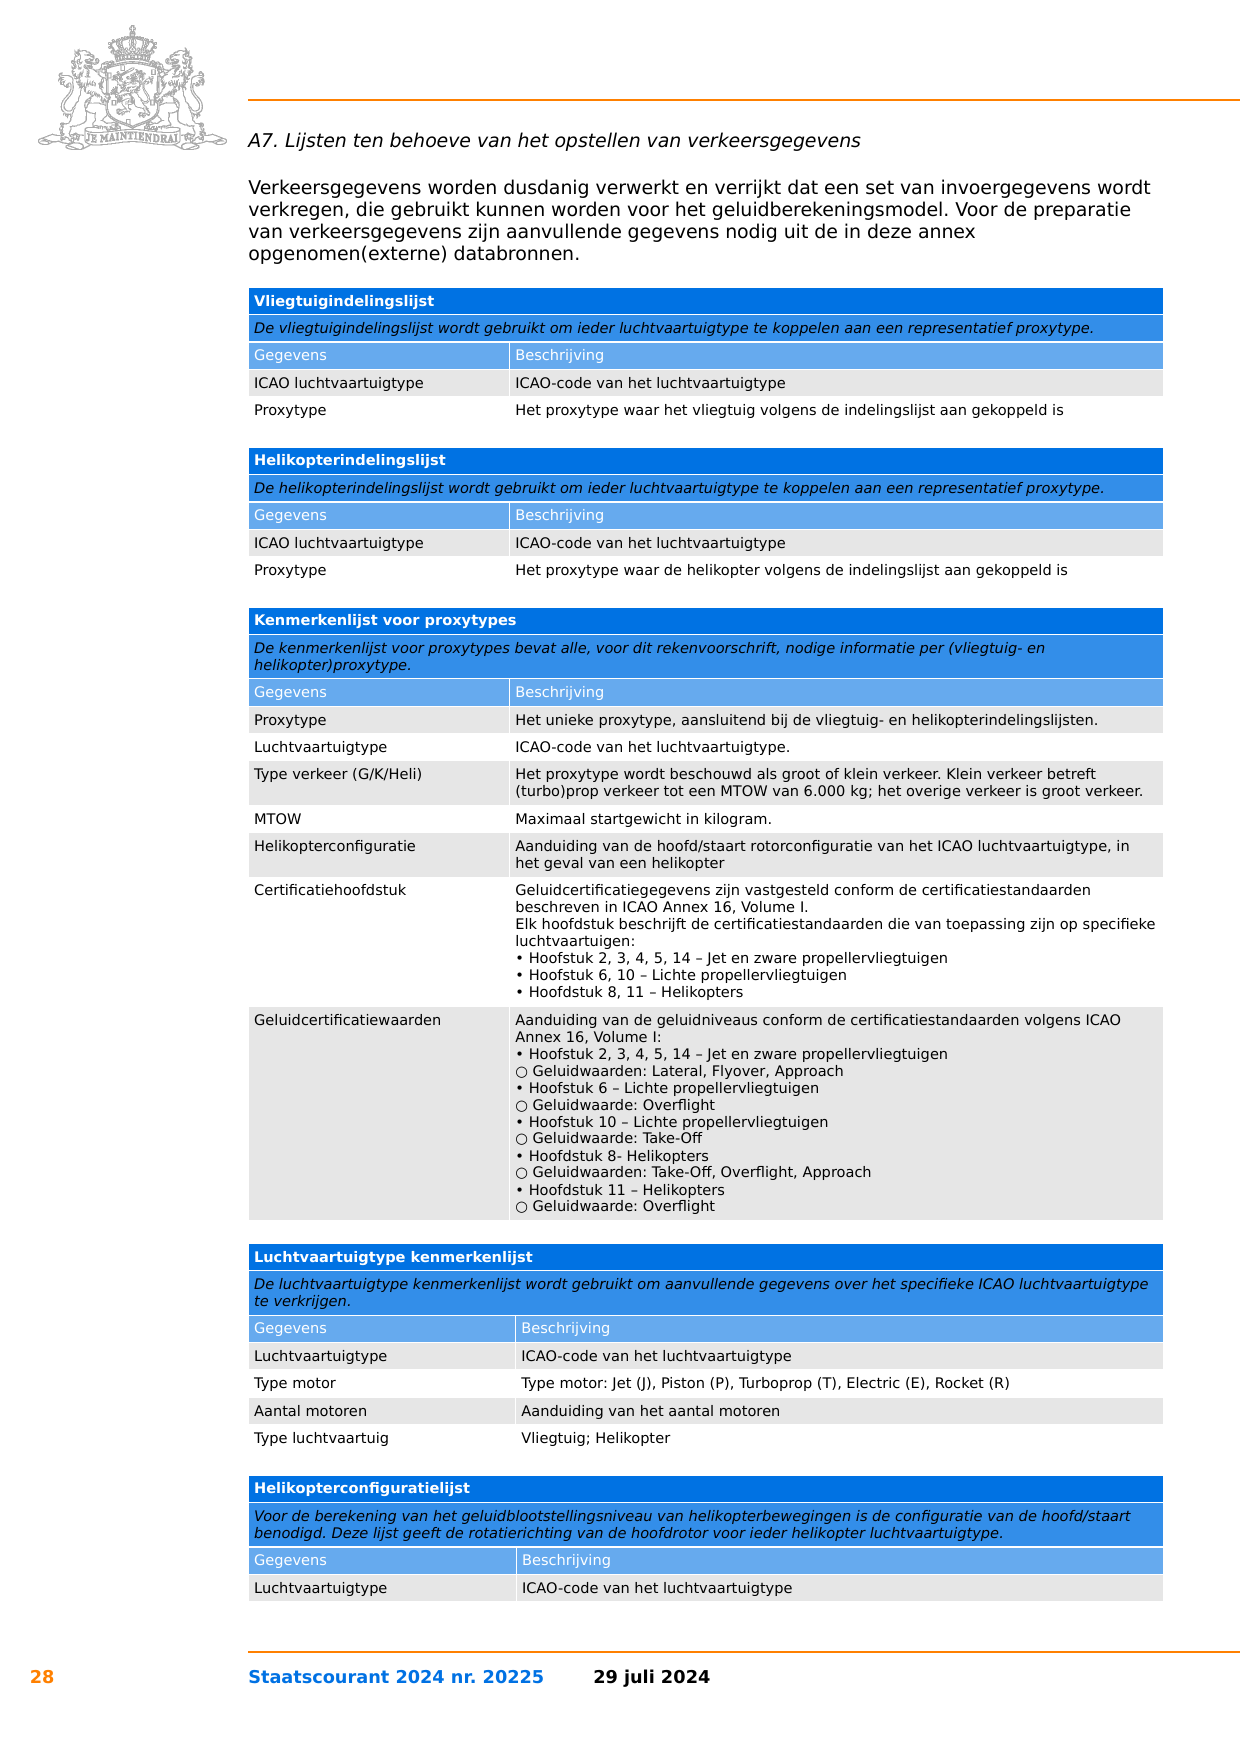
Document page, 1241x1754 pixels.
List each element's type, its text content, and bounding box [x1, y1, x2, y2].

table_cell Type verkeer (G/K/Heli) [249, 761, 509, 805]
table_cell Proxytype [249, 707, 509, 733]
table_cell Voor de berekening van het geluidblootstellingsniveau van helikopterbewegingen is de configuratie van de hoofd/staart benodigd. Deze lijst geeft de rotatierichting van de hoofdrotor voor ieder helikopter luchtvaartuigtype. [249, 1503, 1163, 1546]
table_cell Geluidcertificatiewaarden [249, 1007, 509, 1220]
table_cell ICAO-code van het luchtvaartuigtype [510, 530, 1163, 556]
table_cell De helikopterindelingslijst wordt gebruikt om ieder luchtvaartuigtype te koppelen aan een representatief proxytype. [249, 475, 1163, 501]
table_cell De kenmerkenlijst voor proxytypes bevat alle, voor dit rekenvoorschrift, nodige informatie per (vliegtuig- en helikopter)proxytype. [249, 635, 1163, 678]
table_cell Geluidcertificatiegegevens zijn vastgesteld conform de certificatiestandaarden beschreven in ICAO Annex 16, Volume I. Elk hoofdstuk beschrijft de certificatiestandaarden die van toepassing zijn op specifieke luchtvaartuigen: • Hoofstuk 2, 3, 4, 5, 14 – Jet en zware propellervliegtuigen • Hoofstuk 6, 10 – Lichte propellervliegtuigen • Hoofdstuk 8, 11 – Helikopters [510, 878, 1163, 1006]
table_cell Gegevens [249, 1316, 515, 1342]
table_header Helikopterconfiguratielijst [249, 1476, 1163, 1502]
table_cell Gegevens [249, 503, 509, 529]
table_cell Beschrijving [510, 503, 1163, 529]
table_header Vliegtuigindelingslijst [249, 288, 1163, 314]
table_cell Aantal motoren [249, 1398, 515, 1424]
table_cell Maximaal startgewicht in kilogram. [510, 806, 1163, 832]
table_cell Het proxytype waar het vliegtuig volgens de indelingslijst aan gekoppeld is [510, 397, 1163, 424]
table_cell Beschrijving [510, 343, 1163, 369]
table_cell Proxytype [249, 397, 509, 424]
table_cell Beschrijving [510, 679, 1163, 706]
table_cell De vliegtuigindelingslijst wordt gebruikt om ieder luchtvaartuigtype te koppelen aan een representatief proxytype. [249, 315, 1163, 341]
table_cell Het proxytype wordt beschouwd als groot of klein verkeer. Klein verkeer betreft (turbo)prop verkeer tot een MTOW van 6.000 kg; het overige verkeer is groot verkeer. [510, 761, 1163, 805]
table_cell Gegevens [249, 1548, 516, 1574]
table_cell Vliegtuig; Helikopter [516, 1425, 1163, 1452]
table_cell Luchtvaartuigtype [249, 1343, 515, 1369]
table_cell ICAO-code van het luchtvaartuigtype. [510, 734, 1163, 760]
table_cell Beschrijving [517, 1548, 1163, 1574]
table_cell Gegevens [249, 679, 509, 706]
table_cell Luchtvaartuigtype [249, 1575, 516, 1601]
table_header Helikopterindelingslijst [249, 448, 1163, 474]
table_cell Proxytype [249, 557, 509, 583]
table_cell Luchtvaartuigtype [249, 734, 509, 760]
table_cell ICAO luchtvaartuigtype [249, 530, 509, 556]
table_cell Aanduiding van het aantal motoren [516, 1398, 1163, 1424]
text Verkeersgegevens worden dusdanig verwerkt en verrijkt dat een set van invoergegevens wordt verkregen, die gebruikt kunnen worden voor het geluidberekeningsmodel. Voor de preparatie van verkeersgegevens zijn aanvullende gegevens nodig uit de in deze annex opgenomen(externe) databronnen. [248, 177, 1163, 265]
table_cell Type motor [249, 1371, 515, 1397]
table_cell De luchtvaartuigtype kenmerkenlijst wordt gebruikt om aanvullende gegevens over het specifieke ICAO luchtvaartuigtype te verkrijgen. [249, 1271, 1163, 1315]
table_cell Helikopterconfiguratie [249, 833, 509, 877]
table_cell Het proxytype waar de helikopter volgens de indelingslijst aan gekoppeld is [510, 557, 1163, 583]
table_header Kenmerkenlijst voor proxytypes [249, 608, 1163, 634]
table_cell Beschrijving [516, 1316, 1163, 1342]
table_cell Aanduiding van de hoofd/staart rotorconfiguratie van het ICAO luchtvaartuigtype, in het geval van een helikopter [510, 833, 1163, 877]
table_header Luchtvaartuigtype kenmerkenlijst [249, 1244, 1163, 1270]
table_cell Type luchtvaartuig [249, 1425, 515, 1452]
table_cell Aanduiding van de geluidniveaus conform de certificatiestandaarden volgens ICAO Annex 16, Volume I: • Hoofstuk 2, 3, 4, 5, 14 – Jet en zware propellervliegtuigen ○ Geluidwaarden: Lateral, Flyover, Approach • Hoofstuk 6 – Lichte propellervliegtuigen ○ Geluidwaarde: Overflight • Hoofstuk 10 – Lichte propellervliegtuigen ○ Geluidwaarde: Take-Off • Hoofdstuk 8- Helikopters ○ Geluidwaarden: Take-Off, Overflight, Approach • Hoofdstuk 11 – Helikopters ○ Geluidwaarde: Overflight [510, 1007, 1163, 1220]
table_cell ICAO-code van het luchtvaartuigtype [510, 370, 1163, 396]
table_cell ICAO-code van het luchtvaartuigtype [516, 1343, 1163, 1369]
table_cell MTOW [249, 806, 509, 832]
table_cell Gegevens [249, 343, 509, 369]
subtitle A7. Lijsten ten behoeve van het opstellen van verkeersgegevens [248, 130, 1163, 152]
table_cell Certificatiehoofdstuk [249, 878, 509, 1006]
picture [38, 25, 227, 150]
table_cell Het unieke proxytype, aansluitend bij de vliegtuig- en helikopterindelingslijsten. [510, 707, 1163, 733]
table_cell ICAO luchtvaartuigtype [249, 370, 509, 396]
table_cell ICAO-code van het luchtvaartuigtype [517, 1575, 1163, 1601]
table_cell Type motor: Jet (J), Piston (P), Turboprop (T), Electric (E), Rocket (R) [516, 1371, 1163, 1397]
